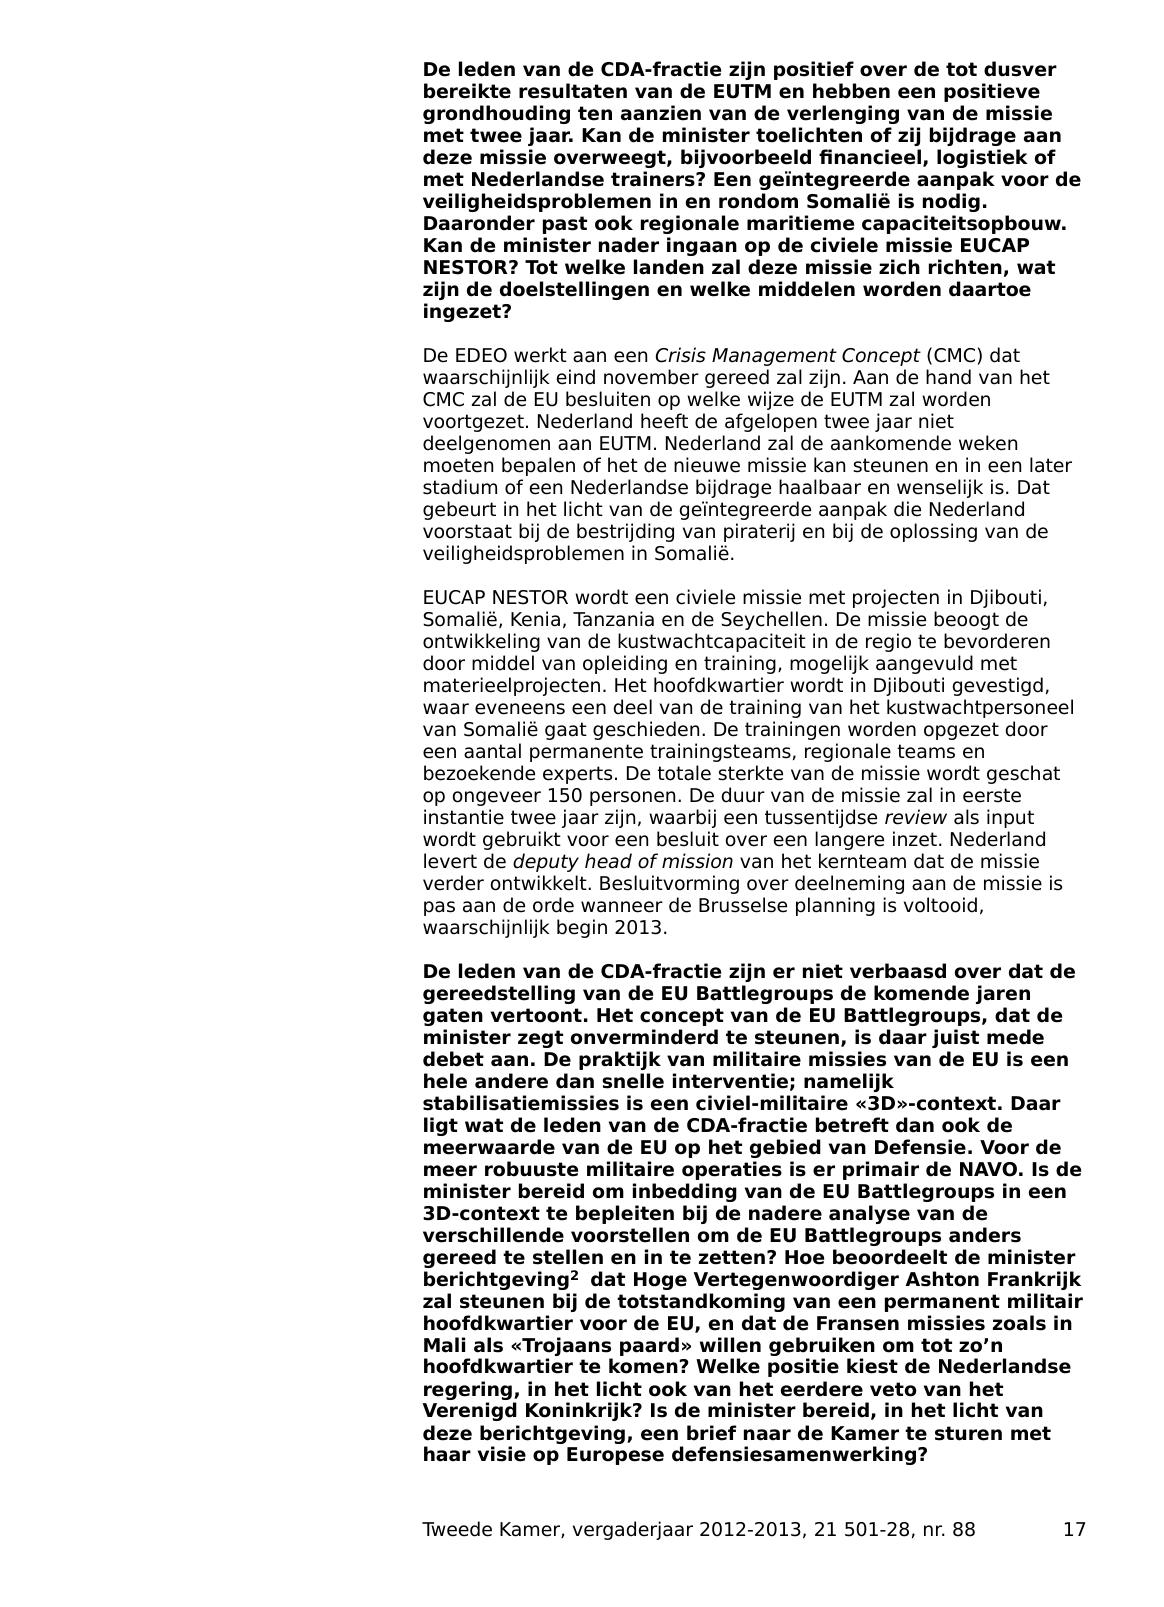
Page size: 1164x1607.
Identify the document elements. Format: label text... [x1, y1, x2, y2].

text De leden van de CDA-fractie zijn positief over de tot dusver bereikte resultaten van de EUTM en hebben een positieve grondhouding ten aanzien van de verlenging van de missie met twee jaar. Kan de minister toelichten of zij bijdrage aan deze missie overweegt, bijvoorbeeld financieel, logistiek of met Nederlandse trainers? Een geïntegreerde aanpak voor de veiligheidsproblemen in en rondom Somalië is nodig. Daaronder past ook regionale maritieme capaciteitsopbouw. Kan de minister nader ingaan op de civiele missie EUCAP NESTOR? Tot welke landen zal deze missie zich richten, wat zijn de doelstellingen en welke middelen worden daartoe ingezet? [422, 59, 1087, 323]
text EUCAP NESTOR wordt een civiele missie met projecten in Djibouti, Somalië, Kenia, Tanzania en de Seychellen. De missie beoogt de ontwikkeling van de kustwachtcapaciteit in de regio te bevorderen door middel van opleiding en training, mogelijk aangevuld met materieelprojecten. Het hoofdkwartier wordt in Djibouti gevestigd, waar eveneens een deel van de training van het kustwachtpersoneel van Somalië gaat geschieden. De trainingen worden opgezet door een aantal permanente trainingsteams, regionale teams en bezoekende experts. De totale sterkte van de missie wordt geschat op ongeveer 150 personen. De duur van de missie zal in eerste instantie twee jaar zijn, waarbij een tussentijdse review als input wordt gebruikt voor een besluit over een langere inzet. Nederland levert de deputy head of mission van het kernteam dat de missie verder ontwikkelt. Besluitvorming over deelneming aan de missie is pas aan de orde wanneer de Brusselse planning is voltooid, waarschijnlijk begin 2013. [422, 587, 1087, 939]
text De leden van de CDA-fractie zijn er niet verbaasd over dat de gereedstelling van de EU Battlegroups de komende jaren gaten vertoont. Het concept van de EU Battlegroups, dat de minister zegt onverminderd te steunen, is daar juist mede debet aan. De praktijk van militaire missies van de EU is een hele andere dan snelle interventie; namelijk stabilisatiemissies is een civiel-militaire «3D»-context. Daar ligt wat de leden van de CDA-fractie betreft dan ook de meerwaarde van de EU op het gebied van Defensie. Voor de meer robuuste militaire operaties is er primair de NAVO. Is de minister bereid om inbedding van de EU Battlegroups in een 3D-context te bepleiten bij de nadere analyse van de verschillende voorstellen om de EU Battlegroups anders gereed te stellen en in te zetten? Hoe beoordeelt de minister berichtgeving2 dat Hoge Vertegenwoordiger Ashton Frankrijk zal steunen bij de totstandkoming van een permanent militair hoofdkwartier voor de EU, en dat de Fransen missies zoals in Mali als «Trojaans paard» willen gebruiken om tot zo’n hoofdkwartier te komen? Welke positie kiest de Nederlandse regering, in het licht ook van het eerdere veto van het Verenigd Koninkrijk? Is de minister bereid, in het licht van deze berichtgeving, een brief naar de Kamer te sturen met haar visie op Europese defensiesamenwerking? [422, 961, 1087, 1466]
text De EDEO werkt aan een Crisis Management Concept (CMC) dat waarschijnlijk eind november gereed zal zijn. Aan de hand van het CMC zal de EU besluiten op welke wijze de EUTM zal worden voortgezet. Nederland heeft de afgelopen twee jaar niet deelgenomen aan EUTM. Nederland zal de aankomende weken moeten bepalen of het de nieuwe missie kan steunen en in een later stadium of een Nederlandse bijdrage haalbaar en wenselijk is. Dat gebeurt in het licht van de geïntegreerde aanpak die Nederland voorstaat bij de bestrijding van piraterij en bij de oplossing van de veiligheidsproblemen in Somalië. [422, 345, 1087, 565]
